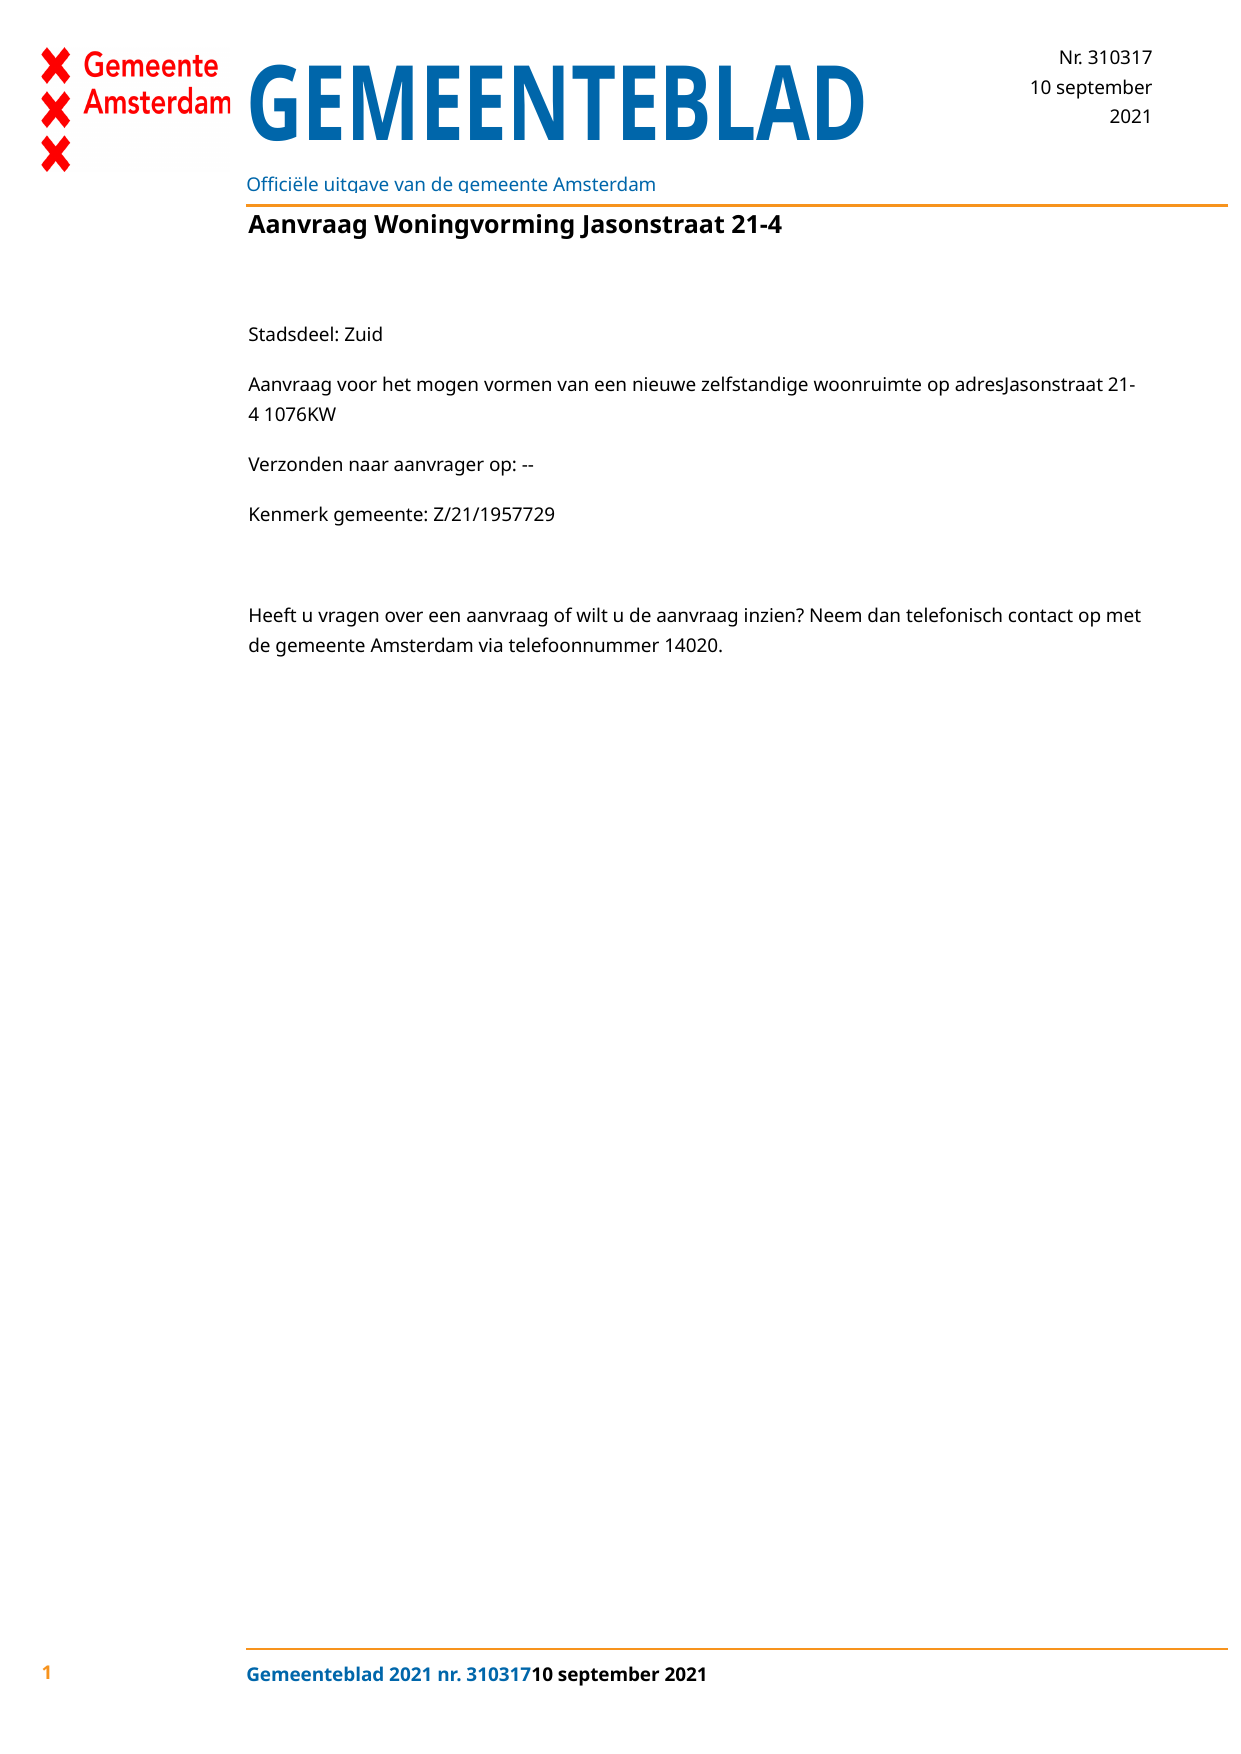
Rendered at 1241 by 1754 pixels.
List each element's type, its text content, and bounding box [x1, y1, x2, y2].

text Aanvraag voor het mogen vormen van een nieuwe zelfstandige woonruimte op adresJasonstraat 21-4 1076KW [248, 371, 1152, 426]
picture [41, 47, 231, 172]
text Aanvraag Woningvorming Jasonstraat 21-4 [248, 207, 1152, 241]
text Stadsdeel: Zuid [248, 321, 1152, 346]
text Kenmerk gemeente: Z/21/1957729 [248, 502, 1152, 527]
text Verzonden naar aanvrager op: -- [248, 451, 1152, 477]
text Heeft u vragen over een aanvraag of wilt u de aanvraag inzien? Neem dan telefonisch contact op met de gemeente Amsterdam via telefoonnummer 14020. [248, 602, 1152, 658]
